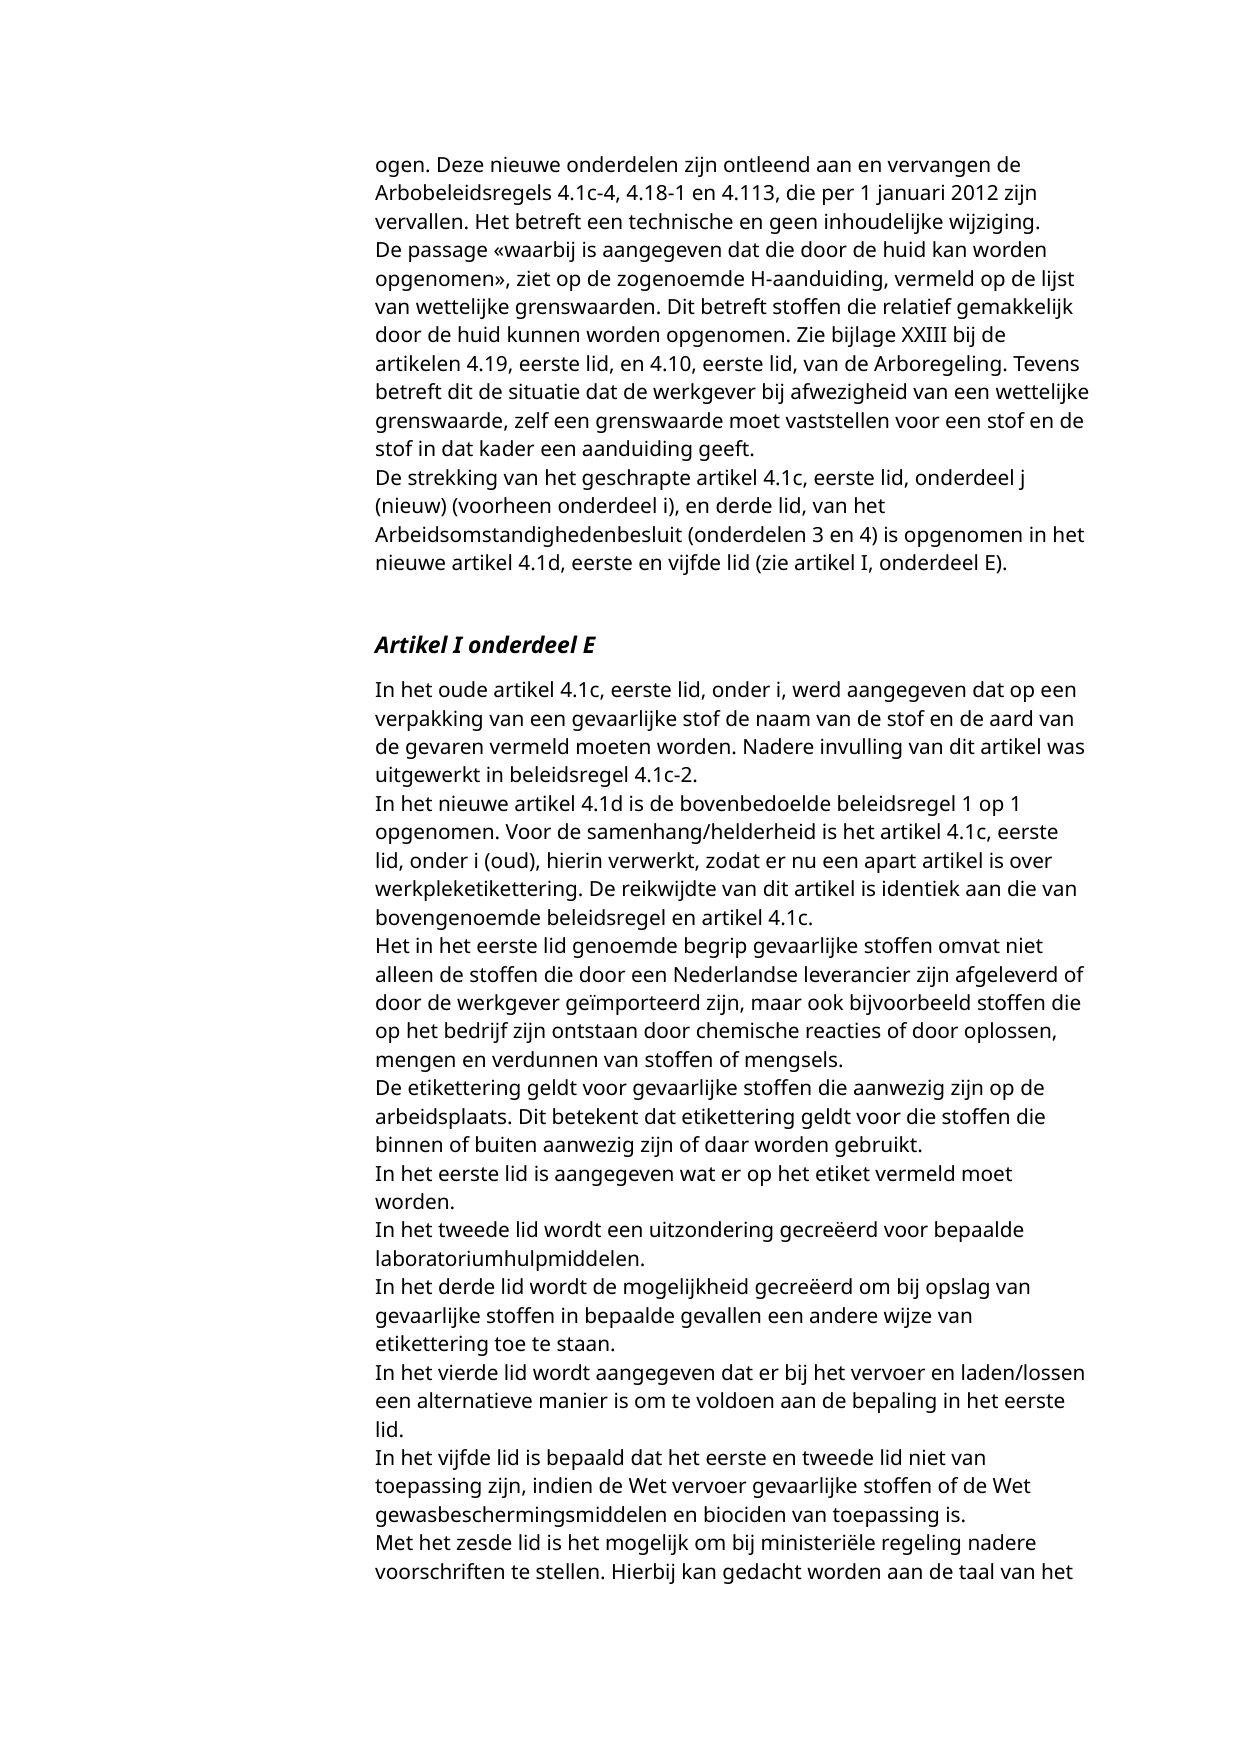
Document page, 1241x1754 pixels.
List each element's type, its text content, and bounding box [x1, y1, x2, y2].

text In het nieuwe artikel 4.1d is de bovenbedoelde beleidsregel 1 op 1 opgenomen. Voor de samenhang/helderheid is het artikel 4.1c, eerste lid, onder i (oud), hierin verwerkt, zodat er nu een apart artikel is over werkpleketikettering. De reikwijdte van dit artikel is identiek aan die van bovengenoemde beleidsregel en artikel 4.1c. [375, 789, 1090, 931]
text In het eerste lid is aangegeven wat er op het etiket vermeld moet worden. [375, 1159, 1090, 1216]
text De passage «waarbij is aangegeven dat die door de huid kan worden opgenomen», ziet op de zogenoemde H-aanduiding, vermeld op de lijst van wettelijke grenswaarden. Dit betreft stoffen die relatief gemakkelijk door de huid kunnen worden opgenomen. Zie bijlage XXIII bij de artikelen 4.19, eerste lid, en 4.10, eerste lid, van de Arboregeling. Tevens betreft dit de situatie dat de werkgever bij afwezigheid van een wettelijke grenswaarde, zelf een grenswaarde moet vaststellen voor een stof en de stof in dat kader een aanduiding geeft. [375, 235, 1090, 463]
text In het oude artikel 4.1c, eerste lid, onder i, werd aangegeven dat op een verpakking van een gevaarlijke stof de naam van de stof en de aard van de gevaren vermeld moeten worden. Nadere invulling van dit artikel was uitgewerkt in beleidsregel 4.1c-2. [375, 675, 1090, 789]
text De strekking van het geschrapte artikel 4.1c, eerste lid, onderdeel j (nieuw) (voorheen onderdeel i), en derde lid, van het Arbeidsomstandighedenbesluit (onderdelen 3 en 4) is opgenomen in het nieuwe artikel 4.1d, eerste en vijfde lid (zie artikel I, onderdeel E). [375, 463, 1090, 577]
text De etikettering geldt voor gevaarlijke stoffen die aanwezig zijn op de arbeidsplaats. Dit betekent dat etikettering geldt voor die stoffen die binnen of buiten aanwezig zijn of daar worden gebruikt. [375, 1073, 1090, 1159]
text ogen. Deze nieuwe onderdelen zijn ontleend aan en vervangen de Arbobeleidsregels 4.1c-4, 4.18-1 en 4.113, die per 1 januari 2012 zijn vervallen. Het betreft een technische en geen inhoudelijke wijziging. [375, 150, 1090, 235]
text Met het zesde lid is het mogelijk om bij ministeriële regeling nadere voorschriften te stellen. Hierbij kan gedacht worden aan de taal van het [375, 1528, 1090, 1585]
text Het in het eerste lid genoemde begrip gevaarlijke stoffen omvat niet alleen de stoffen die door een Nederlandse leverancier zijn afgeleverd of door de werkgever geïmporteerd zijn, maar ook bijvoorbeeld stoffen die op het bedrijf zijn ontstaan door chemische reacties of door oplossen, mengen en verdunnen van stoffen of mengsels. [375, 931, 1090, 1073]
text In het vijfde lid is bepaald dat het eerste en tweede lid niet van toepassing zijn, indien de Wet vervoer gevaarlijke stoffen of de Wet gewasbeschermingsmiddelen en biociden van toepassing is. [375, 1443, 1090, 1528]
text In het vierde lid wordt aangegeven dat er bij het vervoer en laden/lossen een alternatieve manier is om te voldoen aan de bepaling in het eerste lid. [375, 1358, 1090, 1443]
text In het tweede lid wordt een uitzondering gecreëerd voor bepaalde laboratoriumhulpmiddelen. [375, 1216, 1090, 1272]
subtitle Artikel I onderdeel E [375, 629, 1090, 660]
text In het derde lid wordt de mogelijkheid gecreëerd om bij opslag van gevaarlijke stoffen in bepaalde gevallen een andere wijze van etikettering toe te staan. [375, 1272, 1090, 1358]
